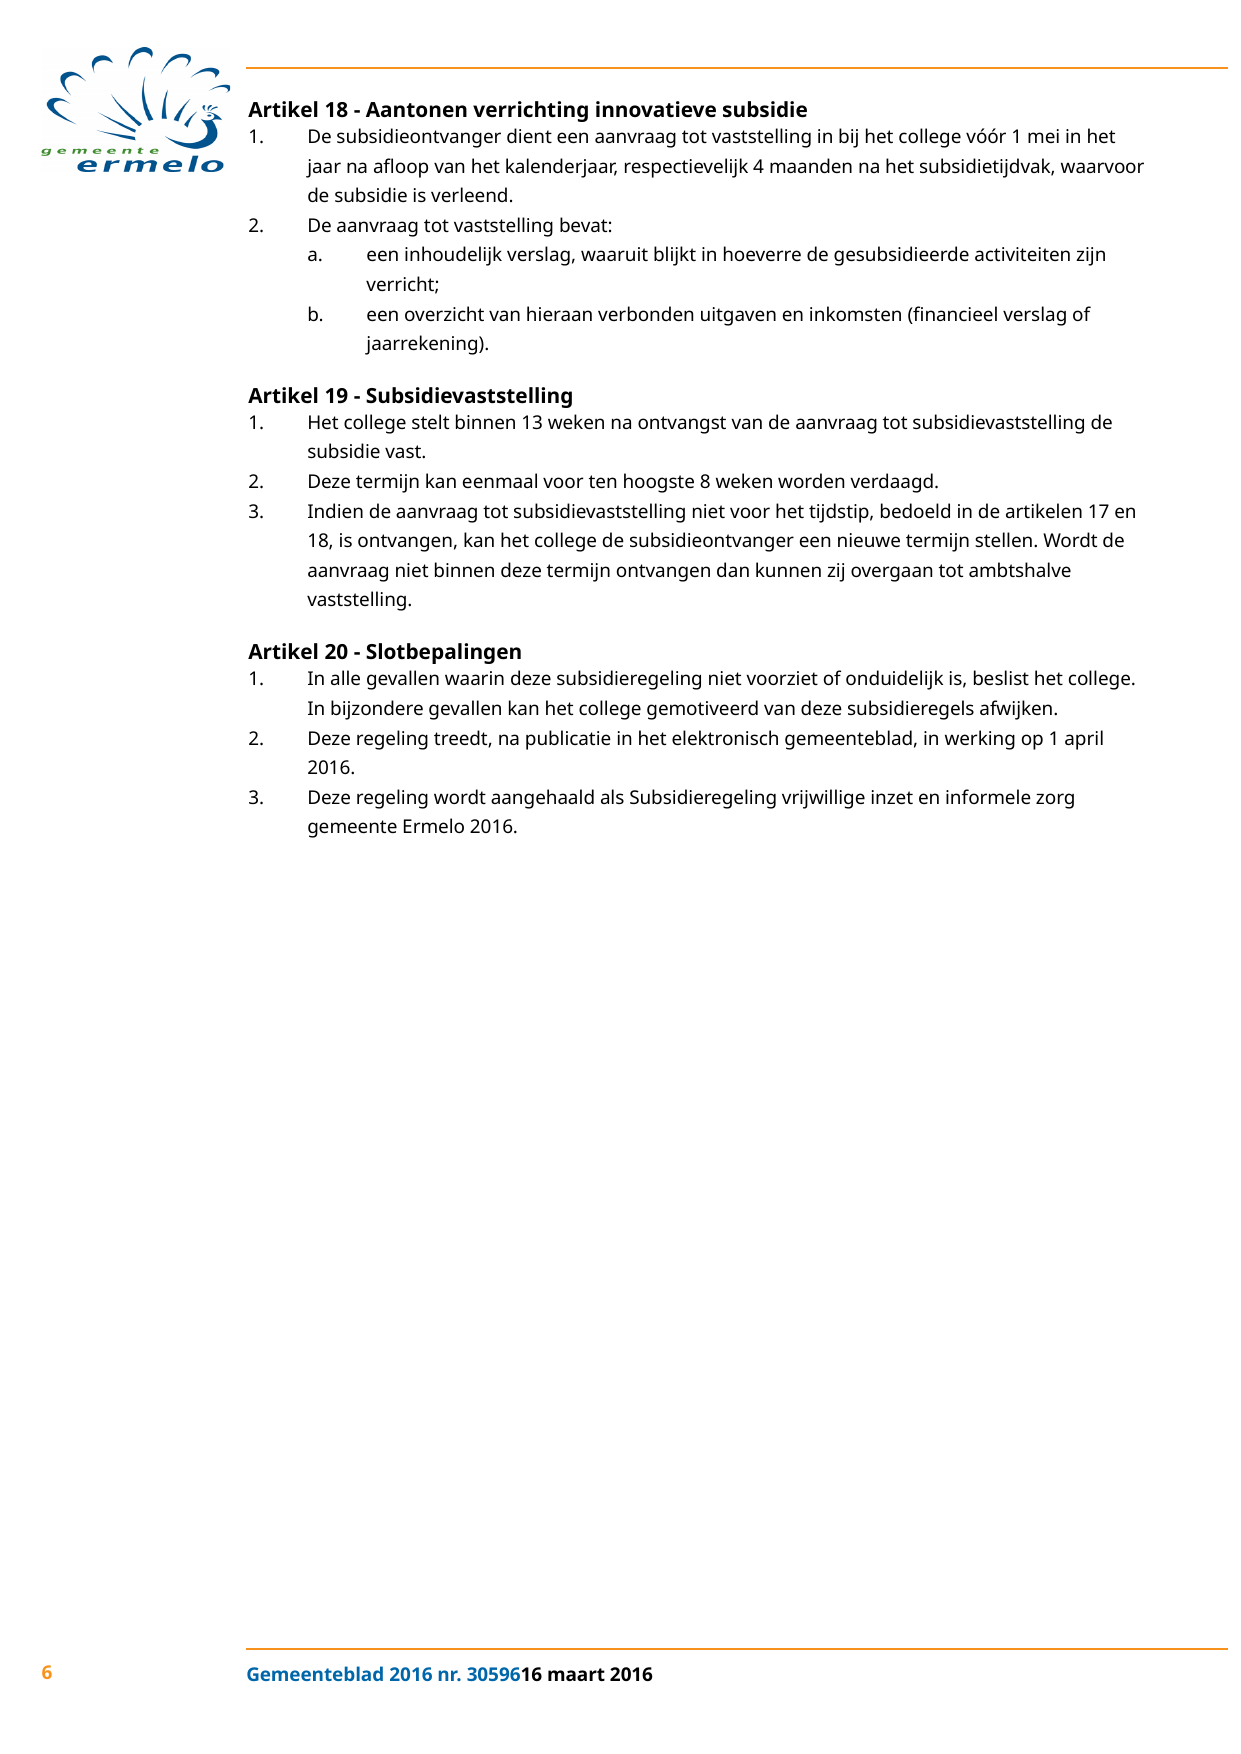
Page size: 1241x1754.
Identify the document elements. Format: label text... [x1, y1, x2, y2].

list Indien de aanvraag tot subsidievaststelling niet voor het tijdstip, bedoeld in de artikelen 17 en 18, is ontvangen, kan het college de subsidieontvanger een nieuwe termijn stellen. Wordt de aanvraag niet binnen deze termijn ontvangen dan kunnen zij overgaan tot ambtshalve vaststelling. [248, 498, 1152, 612]
list een overzicht van hieraan verbonden uitgaven en inkomsten (financieel verslag of jaarrekening). [307, 301, 1152, 356]
list Deze regeling wordt aangehaald als Subsidieregeling vrijwillige inzet en informele zorg gemeente Ermelo 2016. [248, 784, 1152, 839]
list In alle gevallen waarin deze subsidieregeling niet voorziet of onduidelijk is, beslist het college. In bijzondere gevallen kan het college gemotiveerd van deze subsidieregels afwijken. [248, 666, 1152, 721]
list De subsidieontvanger dient een aanvraag tot vaststelling in bij het college vóór 1 mei in het jaar na afloop van het kalenderjaar, respectievelijk 4 maanden na het subsidietijdvak, waarvoor de subsidie is verleend. [248, 123, 1152, 208]
list Deze termijn kan eenmaal voor ten hoogste 8 weken worden verdaagd. [248, 468, 1152, 494]
list Het college stelt binnen 13 weken na ontvangst van de aanvraag tot subsidievaststelling de subsidie vast. [248, 409, 1152, 464]
list een inhoudelijk verslag, waaruit blijkt in hoeverre de gesubsidieerde activiteiten zijn verricht; [307, 242, 1152, 297]
list Deze regeling treedt, na publicatie in het elektronisch gemeenteblad, in werking op 1 april 2016. [248, 725, 1152, 780]
text Artikel 20 - Slotbepalingen [248, 637, 1152, 666]
text Artikel 18 - Aantonen verrichting innovatieve subsidie [248, 95, 1152, 123]
text Artikel 19 - Subsidievaststelling [248, 381, 1152, 409]
picture [41, 47, 231, 172]
list De aanvraag tot vaststelling bevat: [248, 212, 1152, 238]
